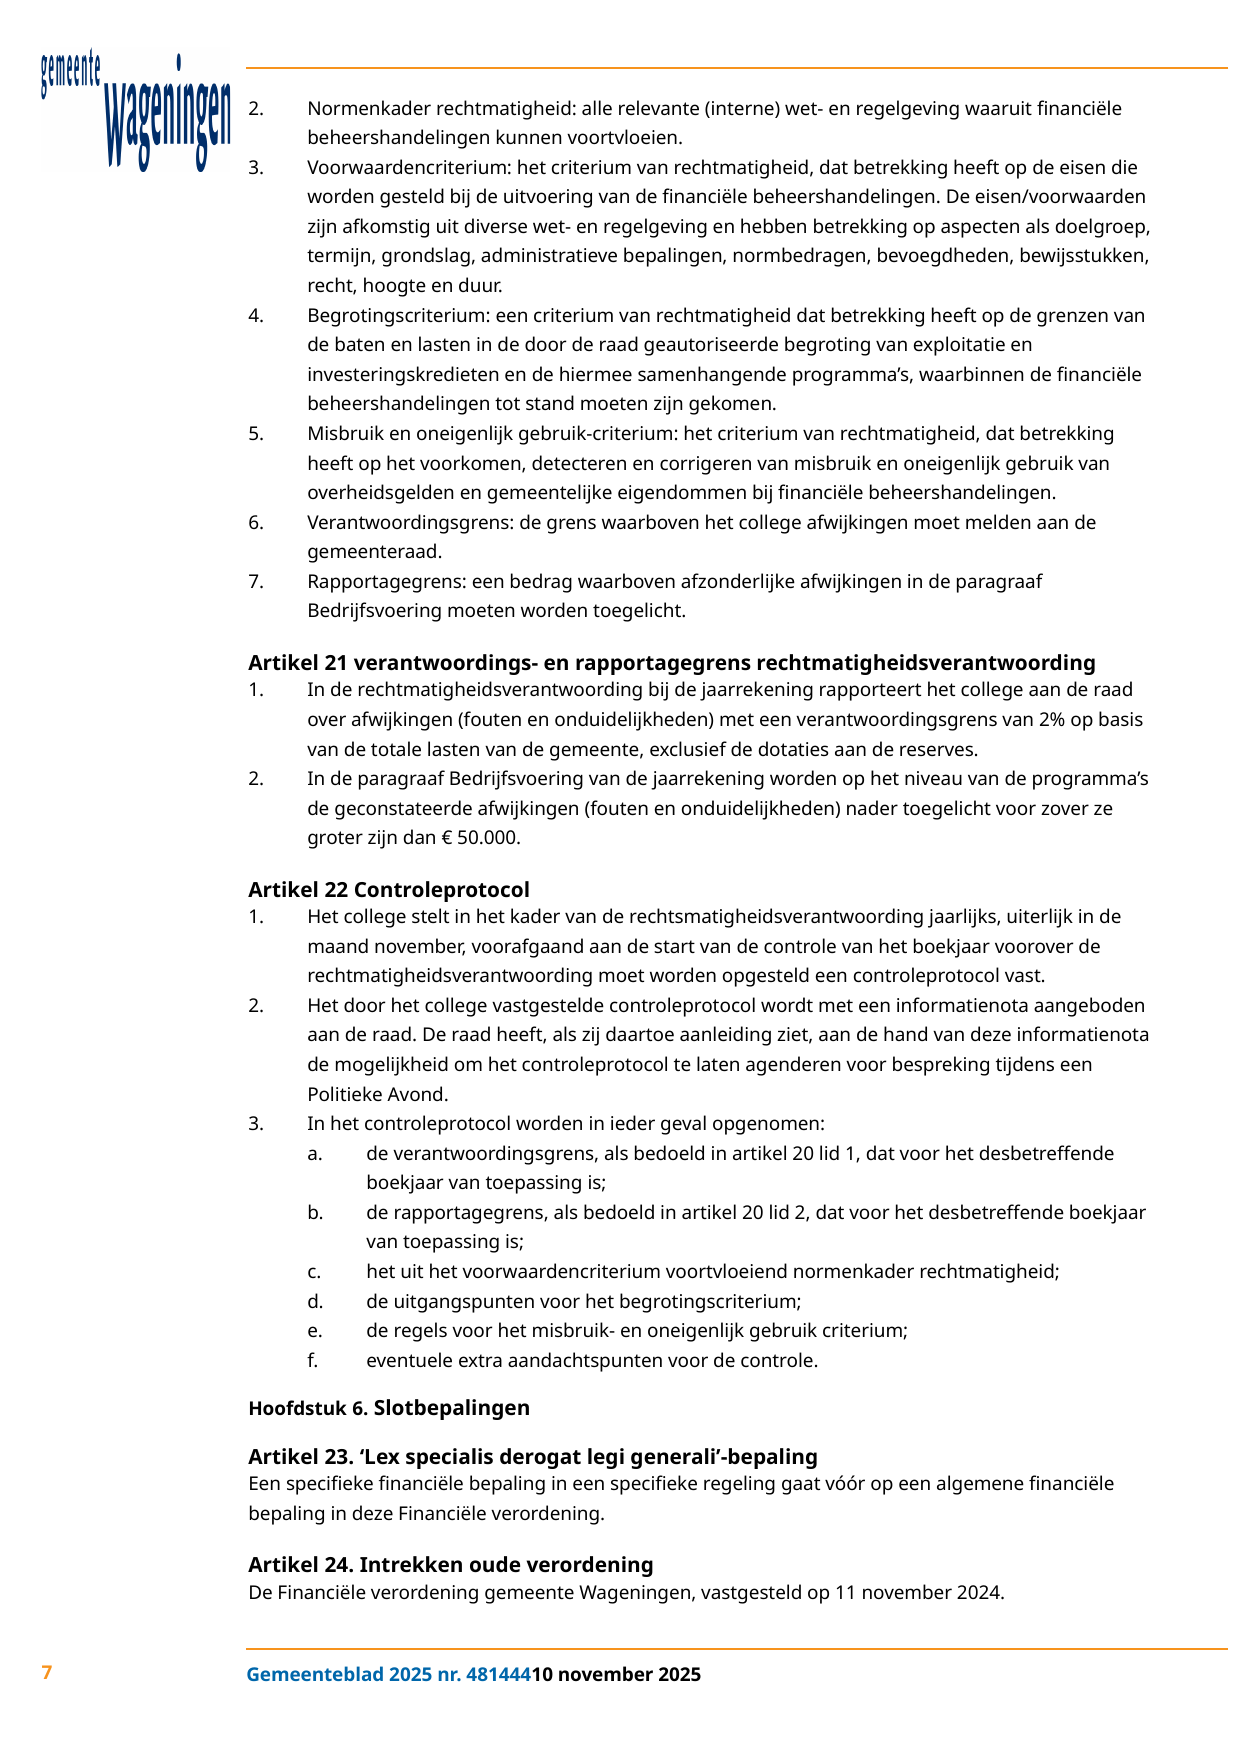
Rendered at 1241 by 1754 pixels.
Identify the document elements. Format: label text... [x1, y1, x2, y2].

list Het college stelt in het kader van de rechtsmatigheidsverantwoording jaarlijks, uiterlijk in de maand november, voorafgaand aan de start van de controle van het boekjaar voorover de rechtmatigheidsverantwoording moet worden opgesteld een controleprotocol vast. [248, 903, 1152, 988]
list Verantwoordingsgrens: de grens waarboven het college afwijkingen moet melden aan de gemeenteraad. [248, 509, 1152, 564]
list de rapportagegrens, als bedoeld in artikel 20 lid 2, dat voor het desbetreffende boekjaar van toepassing is; [307, 1199, 1152, 1254]
list Begrotingscriterium: een criterium van rechtmatigheid dat betrekking heeft op de grenzen van de baten en lasten in de door de raad geautoriseerde begroting van exploitatie en investeringskredieten en de hiermee samenhangende programma’s, waarbinnen de financiële beheershandelingen tot stand moeten zijn gekomen. [248, 302, 1152, 416]
list Voorwaardencriterium: het criterium van rechtmatigheid, dat betrekking heeft op de eisen die worden gesteld bij de uitvoering van de financiële beheershandelingen. De eisen/voorwaarden zijn afkomstig uit diverse wet- en regelgeving en hebben betrekking op aspecten als doelgroep, termijn, grondslag, administratieve bepalingen, normbedragen, bevoegdheden, bewijsstukken, recht, hoogte en duur. [248, 154, 1152, 298]
text Artikel 23. ‘Lex specialis derogat legi generali’-bepaling [248, 1442, 1152, 1470]
list Het door het college vastgestelde controleprotocol wordt met een informatienota aangeboden aan de raad. De raad heeft, als zij daartoe aanleiding ziet, aan de hand van deze informatienota de mogelijkheid om het controleprotocol te laten agenderen voor bespreking tijdens een Politieke Avond. [248, 992, 1152, 1107]
list Normenkader rechtmatigheid: alle relevante (interne) wet- en regelgeving waaruit financiële beheershandelingen kunnen voortvloeien. [248, 95, 1152, 150]
list de verantwoordingsgrens, als bedoeld in artikel 20 lid 1, dat voor het desbetreffende boekjaar van toepassing is; [307, 1140, 1152, 1195]
list het uit het voorwaardencriterium voortvloeiend normenkader rechtmatigheid; [307, 1258, 1152, 1284]
list de regels voor het misbruik- en oneigenlijk gebruik criterium; [307, 1317, 1152, 1343]
text Een specifieke financiële bepaling in een specifieke regeling gaat vóór op een algemene financiële bepaling in deze Financiële verordening. [248, 1470, 1152, 1526]
list Misbruik en oneigenlijk gebruik-criterium: het criterium van rechtmatigheid, dat betrekking heeft op het voorkomen, detecteren en corrigeren van misbruik en oneigenlijk gebruik van overheidsgelden en gemeentelijke eigendommen bij financiële beheershandelingen. [248, 420, 1152, 505]
list eventuele extra aandachtspunten voor de controle. [307, 1347, 1152, 1373]
list In het controleprotocol worden in ieder geval opgenomen: [248, 1110, 1152, 1136]
text Hoofdstuk 6. Slotbepalingen [248, 1393, 1152, 1421]
list Rapportagegrens: een bedrag waarboven afzonderlijke afwijkingen in de paragraaf Bedrijfsvoering moeten worden toegelicht. [248, 568, 1152, 623]
text Artikel 21 verantwoordings- en rapportagegrens rechtmatigheidsverantwoording [248, 648, 1152, 677]
text De Financiële verordening gemeente Wageningen, vastgesteld op 11 november 2024. [248, 1579, 1152, 1604]
text Artikel 24. Intrekken oude verordening [248, 1550, 1152, 1579]
list In de paragraaf Bedrijfsvoering van de jaarrekening worden op het niveau van de programma’s de geconstateerde afwijkingen (fouten en onduidelijkheden) nader toegelicht voor zover ze groter zijn dan € 50.000. [248, 765, 1152, 850]
picture [41, 47, 231, 172]
list In de rechtmatigheidsverantwoording bij de jaarrekening rapporteert het college aan de raad over afwijkingen (fouten en onduidelijkheden) met een verantwoordingsgrens van 2% op basis van de totale lasten van de gemeente, exclusief de dotaties aan de reserves. [248, 677, 1152, 761]
list de uitgangspunten voor het begrotingscriterium; [307, 1288, 1152, 1314]
text Artikel 22 Controleprotocol [248, 875, 1152, 903]
